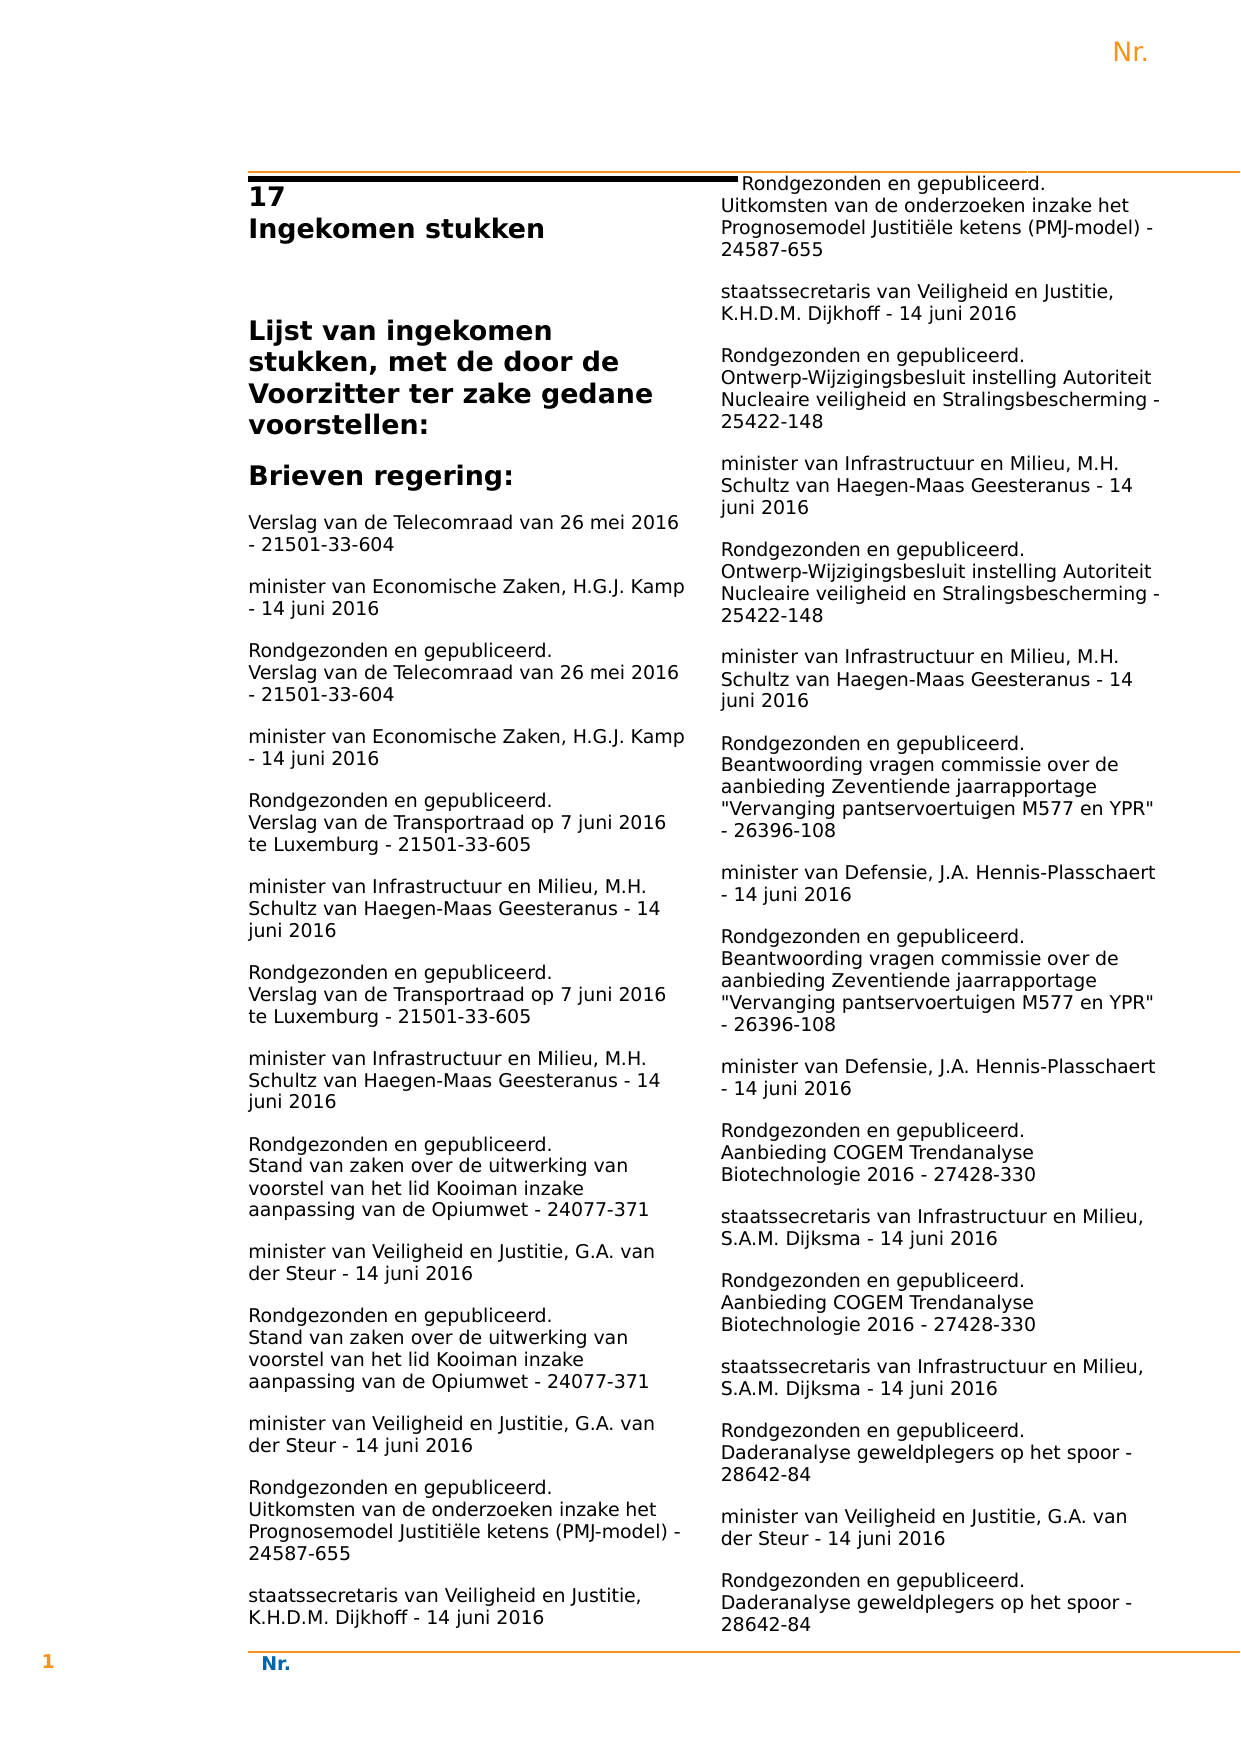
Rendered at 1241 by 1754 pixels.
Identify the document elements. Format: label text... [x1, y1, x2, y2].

text Rondgezonden en gepubliceerd. [248, 1477, 691, 1499]
text Verslag van de Telecomraad van 26 mei 2016 - 21501-33-604 [248, 662, 691, 706]
title Lijst van ingekomen stukken, met de door de Voorzitter ter zake gedane voorstellen: [248, 316, 691, 441]
text minister van Economische Zaken, H.G.J. Kamp - 14 juni 2016 [248, 726, 691, 770]
text Rondgezonden en gepubliceerd. [721, 926, 1163, 948]
text Daderanalyse geweldplegers op het spoor - 28642-84 [721, 1442, 1163, 1486]
text minister van Veiligheid en Justitie, G.A. van der Steur - 14 juni 2016 [721, 1506, 1163, 1550]
text Rondgezonden en gepubliceerd. [248, 1305, 691, 1327]
text Rondgezonden en gepubliceerd. [721, 538, 1163, 561]
text Stand van zaken over de uitwerking van voorstel van het lid Kooiman inzake aanpassing van de Opiumwet - 24077-371 [248, 1155, 691, 1221]
text staatssecretaris van Veiligheid en Justitie, K.H.D.M. Dijkhoff - 14 juni 2016 [721, 281, 1163, 325]
text Rondgezonden en gepubliceerd. [721, 1420, 1163, 1442]
text Stand van zaken over de uitwerking van voorstel van het lid Kooiman inzake aanpassing van de Opiumwet - 24077-371 [248, 1327, 691, 1393]
text Aanbieding COGEM Trendanalyse Biotechnologie 2016 - 27428-330 [721, 1142, 1163, 1186]
text Rondgezonden en gepubliceerd. [721, 345, 1163, 367]
text Uitkomsten van de onderzoeken inzake het Prognosemodel Justitiële ketens (PMJ-model) - 24587-655 [248, 1499, 691, 1565]
text Rondgezonden en gepubliceerd. [248, 962, 691, 983]
text Rondgezonden en gepubliceerd. [248, 640, 691, 662]
text minister van Economische Zaken, H.G.J. Kamp - 14 juni 2016 [248, 576, 691, 620]
text staatssecretaris van Infrastructuur en Milieu, S.A.M. Dijksma - 14 juni 2016 [721, 1356, 1163, 1400]
title Brieven regering: [248, 461, 691, 492]
text Rondgezonden en gepubliceerd. [721, 1570, 1163, 1592]
text staatssecretaris van Veiligheid en Justitie, K.H.D.M. Dijkhoff - 14 juni 2016 [248, 1585, 691, 1629]
text Beantwoording vragen commissie over de aanbieding Zeventiende jaarrapportage "Vervanging pantservoertuigen M577 en YPR" - 26396-108 [721, 754, 1163, 842]
text Rondgezonden en gepubliceerd. [721, 1120, 1163, 1142]
text minister van Defensie, J.A. Hennis-Plasschaert - 14 juni 2016 [721, 862, 1163, 906]
text Rondgezonden en gepubliceerd. [248, 790, 691, 812]
text Verslag van de Telecomraad van 26 mei 2016 - 21501-33-604 [248, 512, 691, 556]
text minister van Infrastructuur en Milieu, M.H. Schultz van Haegen-Maas Geesteranus - 14 juni 2016 [721, 453, 1163, 518]
text Aanbieding COGEM Trendanalyse Biotechnologie 2016 - 27428-330 [721, 1292, 1163, 1336]
text minister van Veiligheid en Justitie, G.A. van der Steur - 14 juni 2016 [248, 1241, 691, 1285]
text minister van Veiligheid en Justitie, G.A. van der Steur - 14 juni 2016 [248, 1413, 691, 1457]
text Rondgezonden en gepubliceerd. [248, 1133, 691, 1155]
text Uitkomsten van de onderzoeken inzake het Prognosemodel Justitiële ketens (PMJ-model) - 24587-655 [721, 195, 1163, 261]
text Rondgezonden en gepubliceerd. [721, 732, 1163, 754]
text Rondgezonden en gepubliceerd. [721, 1270, 1163, 1292]
text Ontwerp-Wijzigingsbesluit instelling Autoriteit Nucleaire veiligheid en Stralingsbescherming - 25422-148 [721, 561, 1163, 626]
text Verslag van de Transportraad op 7 juni 2016 te Luxemburg - 21501-33-605 [248, 812, 691, 856]
text minister van Infrastructuur en Milieu, M.H. Schultz van Haegen-Maas Geesteranus - 14 juni 2016 [721, 646, 1163, 712]
text staatssecretaris van Infrastructuur en Milieu, S.A.M. Dijksma - 14 juni 2016 [721, 1206, 1163, 1250]
text Rondgezonden en gepubliceerd. [721, 173, 1163, 195]
text Ontwerp-Wijzigingsbesluit instelling Autoriteit Nucleaire veiligheid en Stralingsbescherming - 25422-148 [721, 367, 1163, 433]
title 17 Ingekomen stukken [248, 182, 691, 244]
text Beantwoording vragen commissie over de aanbieding Zeventiende jaarrapportage "Vervanging pantservoertuigen M577 en YPR" - 26396-108 [721, 948, 1163, 1036]
text Verslag van de Transportraad op 7 juni 2016 te Luxemburg - 21501-33-605 [248, 983, 691, 1027]
text minister van Infrastructuur en Milieu, M.H. Schultz van Haegen-Maas Geesteranus - 14 juni 2016 [248, 876, 691, 942]
text Daderanalyse geweldplegers op het spoor - 28642-84 [721, 1592, 1163, 1636]
text minister van Infrastructuur en Milieu, M.H. Schultz van Haegen-Maas Geesteranus - 14 juni 2016 [248, 1047, 691, 1113]
text minister van Defensie, J.A. Hennis-Plasschaert - 14 juni 2016 [721, 1056, 1163, 1100]
